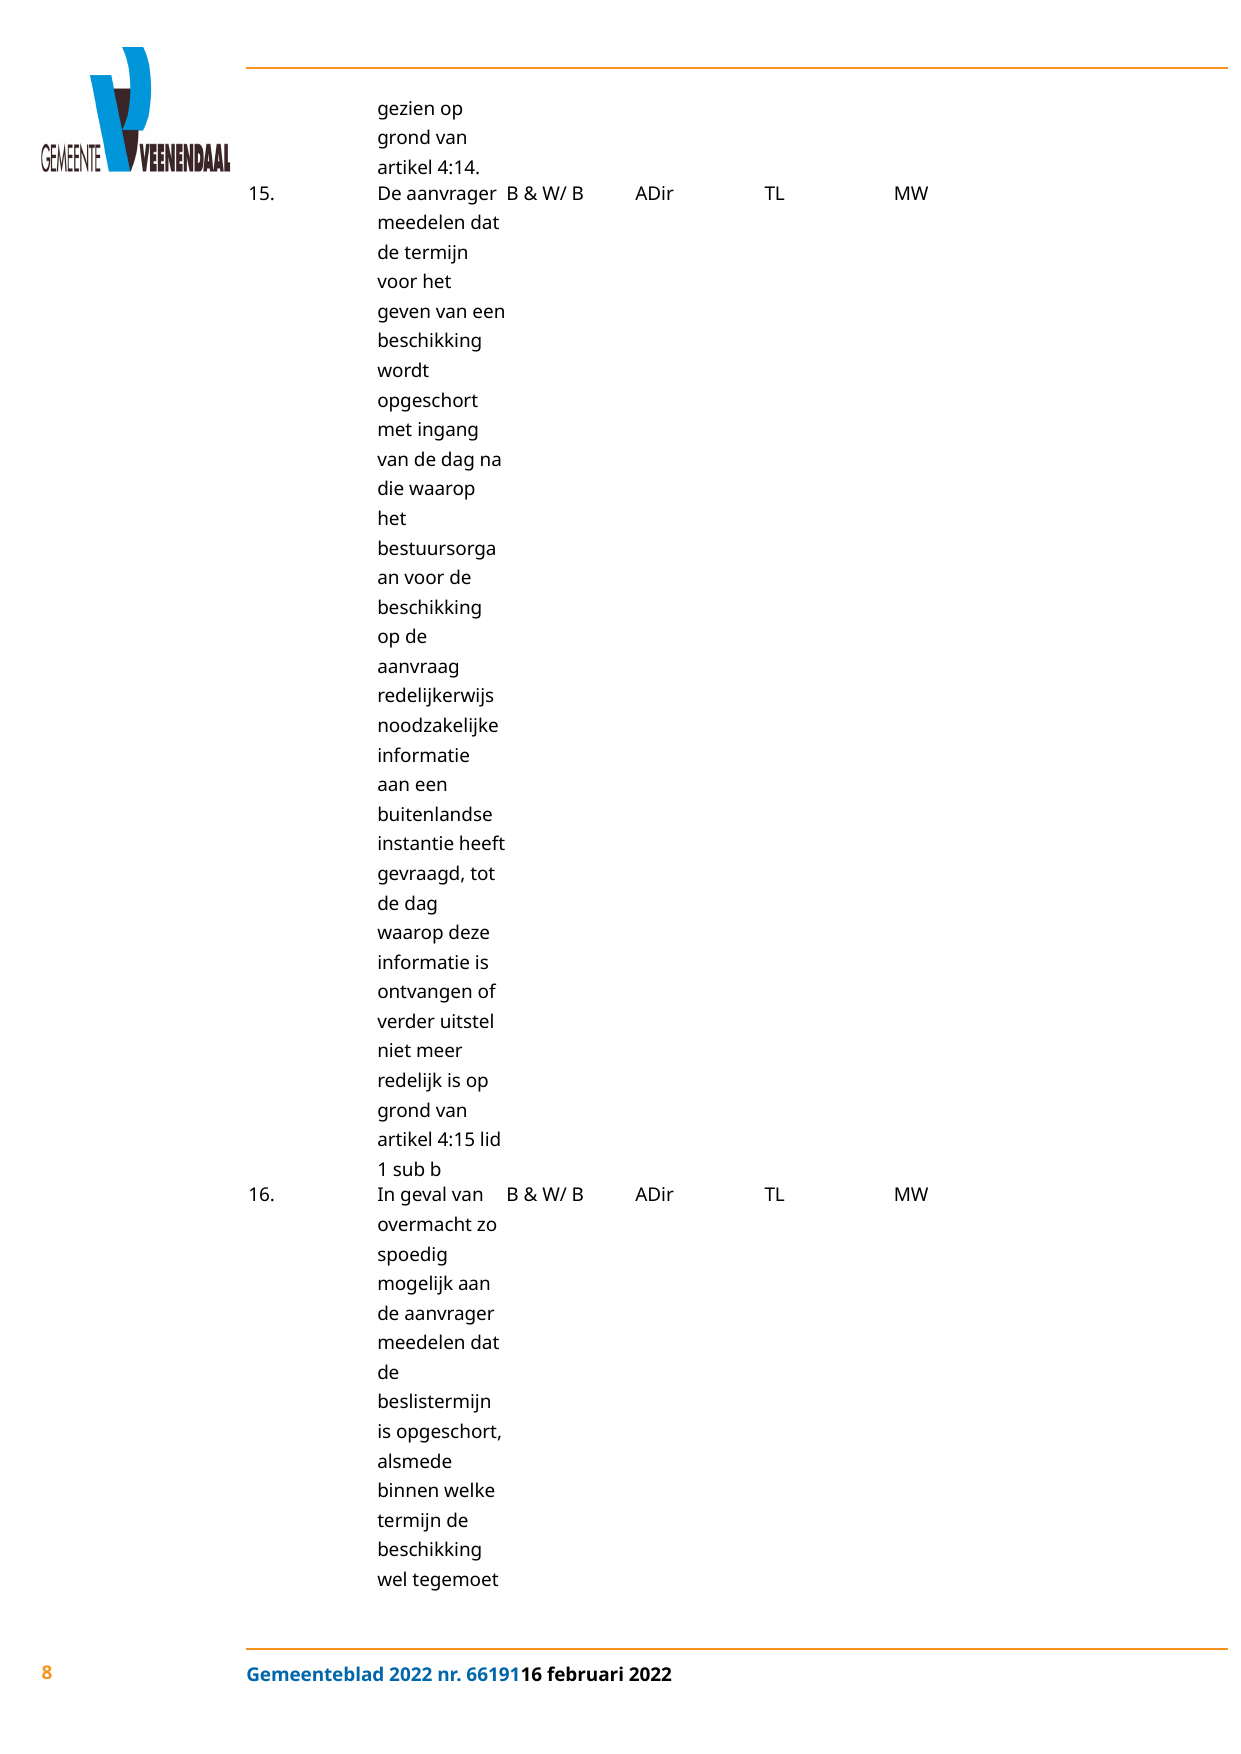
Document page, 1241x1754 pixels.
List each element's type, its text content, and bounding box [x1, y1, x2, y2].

table_cell [506, 95, 635, 180]
table_cell MW [894, 180, 1022, 1182]
table_cell B & W/ B [506, 180, 635, 1182]
table_cell [1023, 95, 1152, 180]
table_cell [1023, 1182, 1152, 1592]
table_cell TL [764, 1182, 893, 1592]
table_cell [1023, 180, 1152, 1182]
table_cell [248, 95, 377, 180]
table_cell B & W/ B [506, 1182, 635, 1592]
table_cell ADir [635, 1182, 764, 1592]
table_cell TL [764, 180, 893, 1182]
picture [41, 47, 130, 172]
table_cell ADir [635, 180, 764, 1182]
picture [123, 47, 231, 172]
table_cell MW [894, 1182, 1022, 1592]
table_cell [764, 95, 893, 180]
table_cell [635, 95, 764, 180]
table_cell In geval van overmacht zo spoedig mogelijk aan de aanvrager meedelen dat de beslistermijn is opgeschort, alsmede binnen welke termijn de beschikking wel tegemoet [377, 1182, 506, 1592]
table_cell De aanvrager meedelen dat de termijn voor het geven van een beschikking wordt opgeschort met ingang van de dag na die waarop het bestuursorgaan voor de beschikking op de aanvraag redelijkerwijs noodzakelijke informatie aan een buitenlandse instantie heeft gevraagd, tot de dag waarop deze informatie is ontvangen of verder uitstel niet meer redelijk is op grond van artikel 4:15 lid 1 sub b [377, 180, 506, 1182]
table_cell 15. [248, 180, 377, 1182]
table_cell 16. [248, 1182, 377, 1592]
table_cell [894, 95, 1022, 180]
table_cell gezien op grond van artikel 4:14. [377, 95, 506, 180]
